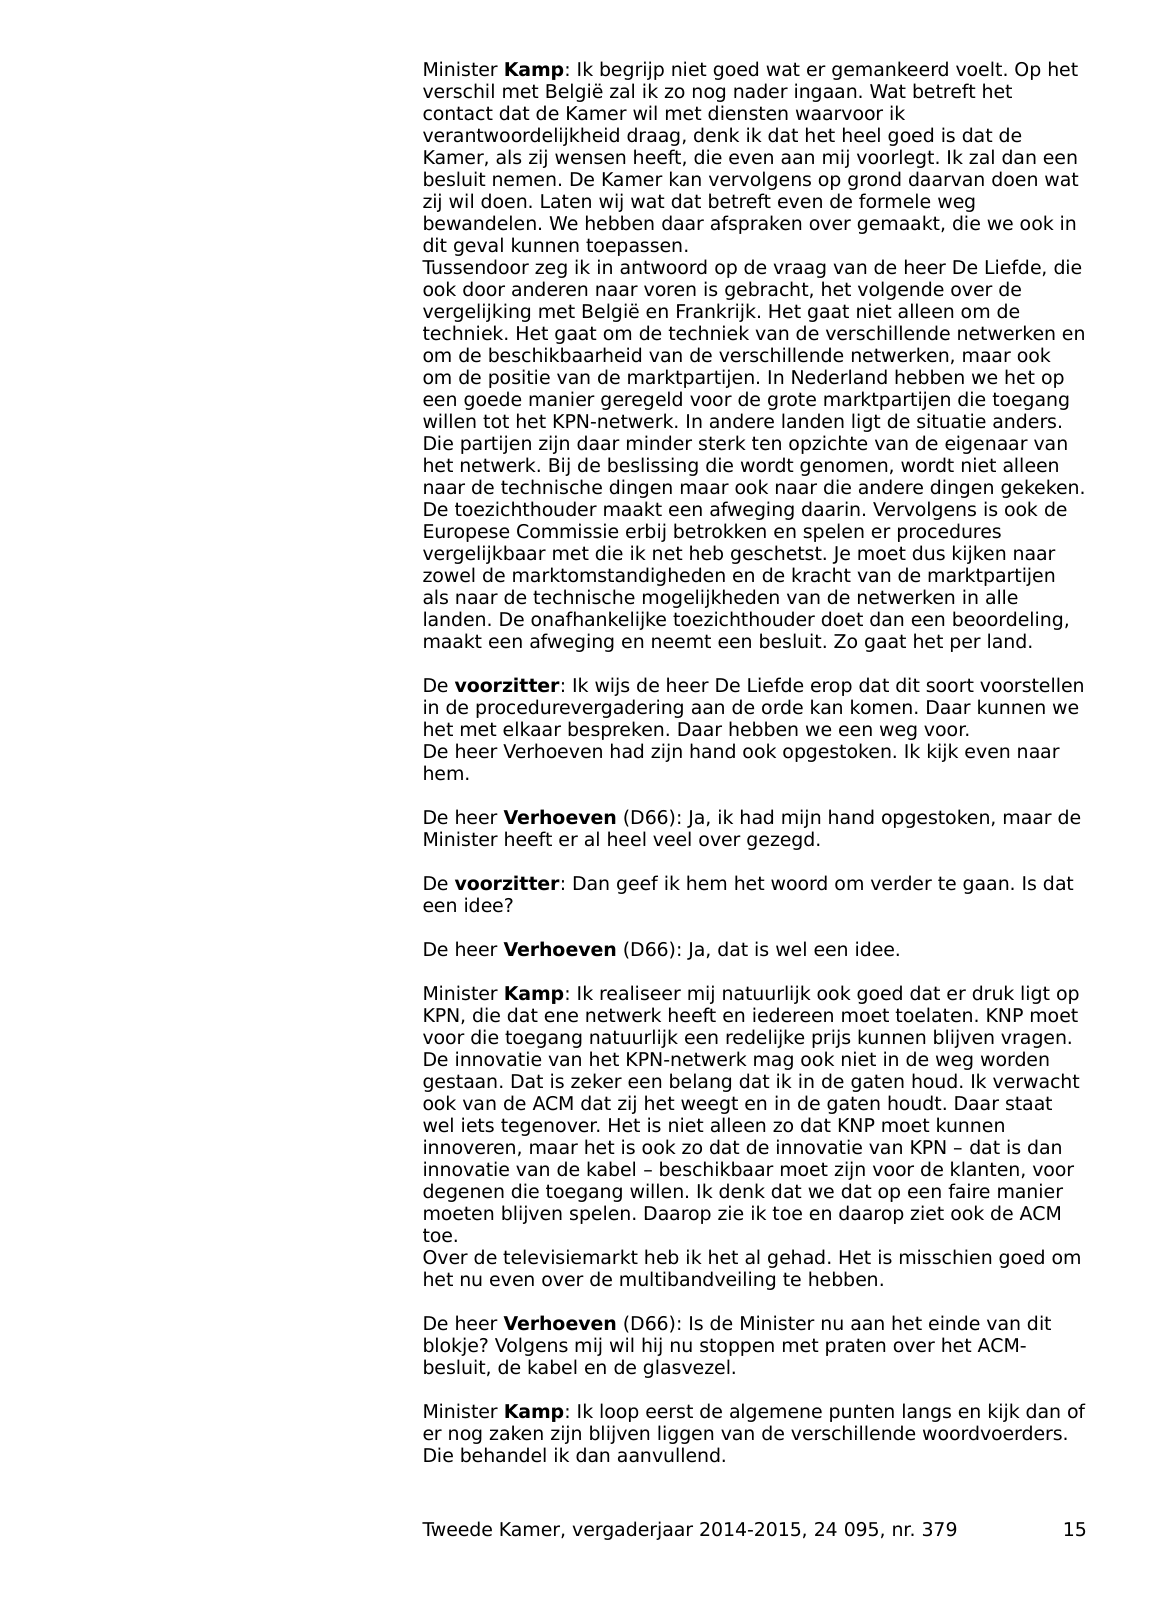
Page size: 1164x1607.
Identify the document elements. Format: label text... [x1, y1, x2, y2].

text Minister Kamp: Ik begrijp niet goed wat er gemankeerd voelt. Op het verschil met België zal ik zo nog nader ingaan. Wat betreft het contact dat de Kamer wil met diensten waarvoor ik verantwoordelijkheid draag, denk ik dat het heel goed is dat de Kamer, als zij wensen heeft, die even aan mij voorlegt. Ik zal dan een besluit nemen. De Kamer kan vervolgens op grond daarvan doen wat zij wil doen. Laten wij wat dat betreft even de formele weg bewandelen. We hebben daar afspraken over gemaakt, die we ook in dit geval kunnen toepassen. [422, 59, 1087, 257]
text De heer Verhoeven (D66): Is de Minister nu aan het einde van dit blokje? Volgens mij wil hij nu stoppen met praten over het ACM-besluit, de kabel en de glasvezel. [422, 1313, 1087, 1379]
text Over de televisiemarkt heb ik het al gehad. Het is misschien goed om het nu even over de multibandveiling te hebben. [422, 1247, 1087, 1291]
text Minister Kamp: Ik realiseer mij natuurlijk ook goed dat er druk ligt op KPN, die dat ene netwerk heeft en iedereen moet toelaten. KNP moet voor die toegang natuurlijk een redelijke prijs kunnen blijven vragen. De innovatie van het KPN-netwerk mag ook niet in de weg worden gestaan. Dat is zeker een belang dat ik in de gaten houd. Ik verwacht ook van de ACM dat zij het weegt en in de gaten houdt. Daar staat wel iets tegenover. Het is niet alleen zo dat KNP moet kunnen innoveren, maar het is ook zo dat de innovatie van KPN – dat is dan innovatie van de kabel – beschikbaar moet zijn voor de klanten, voor degenen die toegang willen. Ik denk dat we dat op een faire manier moeten blijven spelen. Daarop zie ik toe en daarop ziet ook de ACM toe. [422, 983, 1087, 1247]
text De heer Verhoeven (D66): Ja, ik had mijn hand opgestoken, maar de Minister heeft er al heel veel over gezegd. [422, 807, 1087, 851]
text Minister Kamp: Ik loop eerst de algemene punten langs en kijk dan of er nog zaken zijn blijven liggen van de verschillende woordvoerders. Die behandel ik dan aanvullend. [422, 1401, 1087, 1467]
text De voorzitter: Ik wijs de heer De Liefde erop dat dit soort voorstellen in de procedurevergadering aan de orde kan komen. Daar kunnen we het met elkaar bespreken. Daar hebben we een weg voor. [422, 675, 1087, 741]
text De voorzitter: Dan geef ik hem het woord om verder te gaan. Is dat een idee? [422, 873, 1087, 917]
text De heer Verhoeven had zijn hand ook opgestoken. Ik kijk even naar hem. [422, 741, 1087, 784]
text De heer Verhoeven (D66): Ja, dat is wel een idee. [422, 939, 1087, 961]
text Tussendoor zeg ik in antwoord op de vraag van de heer De Liefde, die ook door anderen naar voren is gebracht, het volgende over de vergelijking met België en Frankrijk. Het gaat niet alleen om de techniek. Het gaat om de techniek van de verschillende netwerken en om de beschikbaarheid van de verschillende netwerken, maar ook om de positie van de marktpartijen. In Nederland hebben we het op een goede manier geregeld voor de grote marktpartijen die toegang willen tot het KPN-netwerk. In andere landen ligt de situatie anders. Die partijen zijn daar minder sterk ten opzichte van de eigenaar van het netwerk. Bij de beslissing die wordt genomen, wordt niet alleen naar de technische dingen maar ook naar die andere dingen gekeken. De toezichthouder maakt een afweging daarin. Vervolgens is ook de Europese Commissie erbij betrokken en spelen er procedures vergelijkbaar met die ik net heb geschetst. Je moet dus kijken naar zowel de marktomstandigheden en de kracht van de marktpartijen als naar de technische mogelijkheden van de netwerken in alle landen. De onafhankelijke toezichthouder doet dan een beoordeling, maakt een afweging en neemt een besluit. Zo gaat het per land. [422, 257, 1087, 652]
